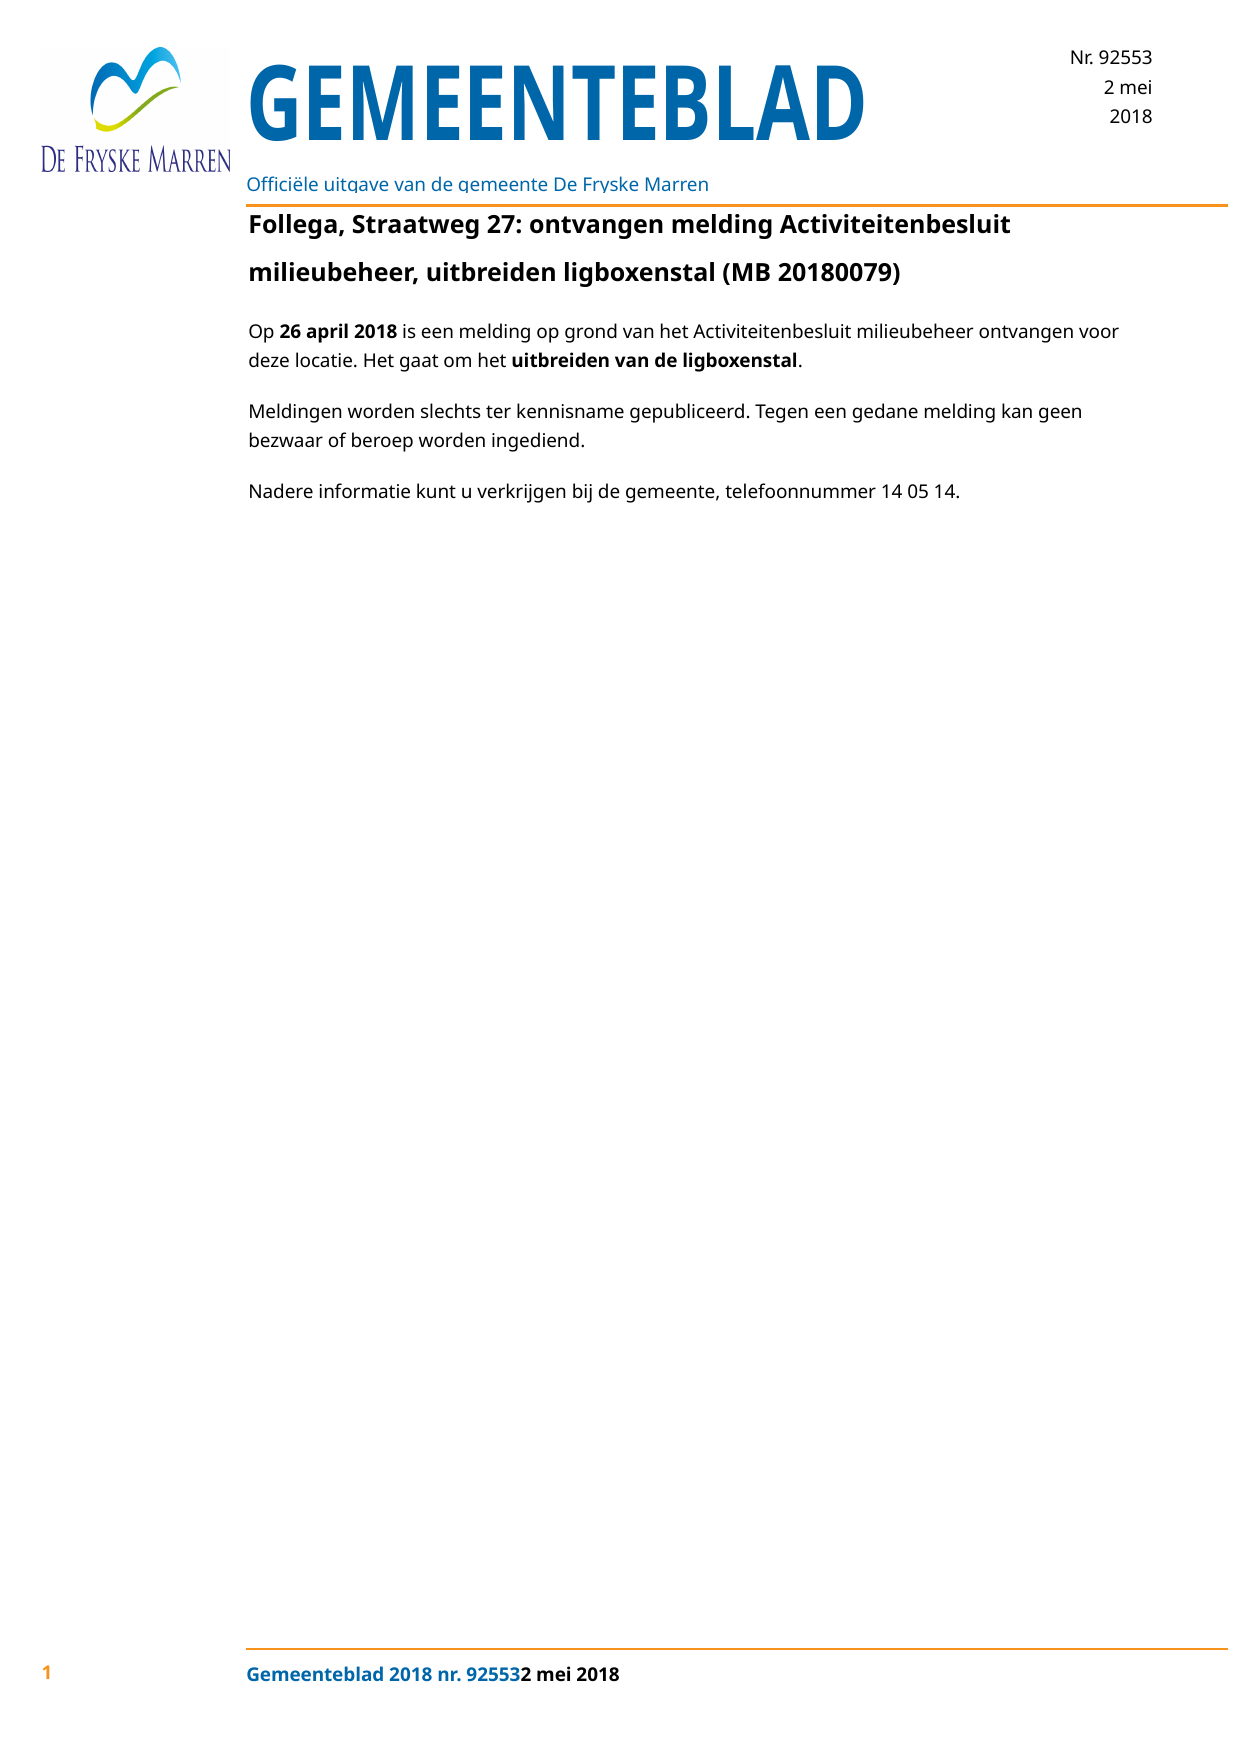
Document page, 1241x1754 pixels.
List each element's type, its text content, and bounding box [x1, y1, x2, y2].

text Nadere informatie kunt u verkrijgen bij de gemeente, telefoonnummer 14 05 14. [248, 478, 1152, 504]
text Meldingen worden slechts ter kennisname gepubliceerd. Tegen een gedane melding kan geen bezwaar of beroep worden ingediend. [248, 398, 1152, 453]
text Follega, Straatweg 27: ontvangen melding Activiteitenbesluit milieubeheer, uitbreiden ligboxenstal (MB 20180079) [248, 207, 1152, 288]
text Op 26 april 2018 is een melding op grond van het Activiteitenbesluit milieubeheer ontvangen voor deze locatie. Het gaat om het uitbreiden van de ligboxenstal. [248, 318, 1152, 373]
picture [41, 47, 231, 172]
